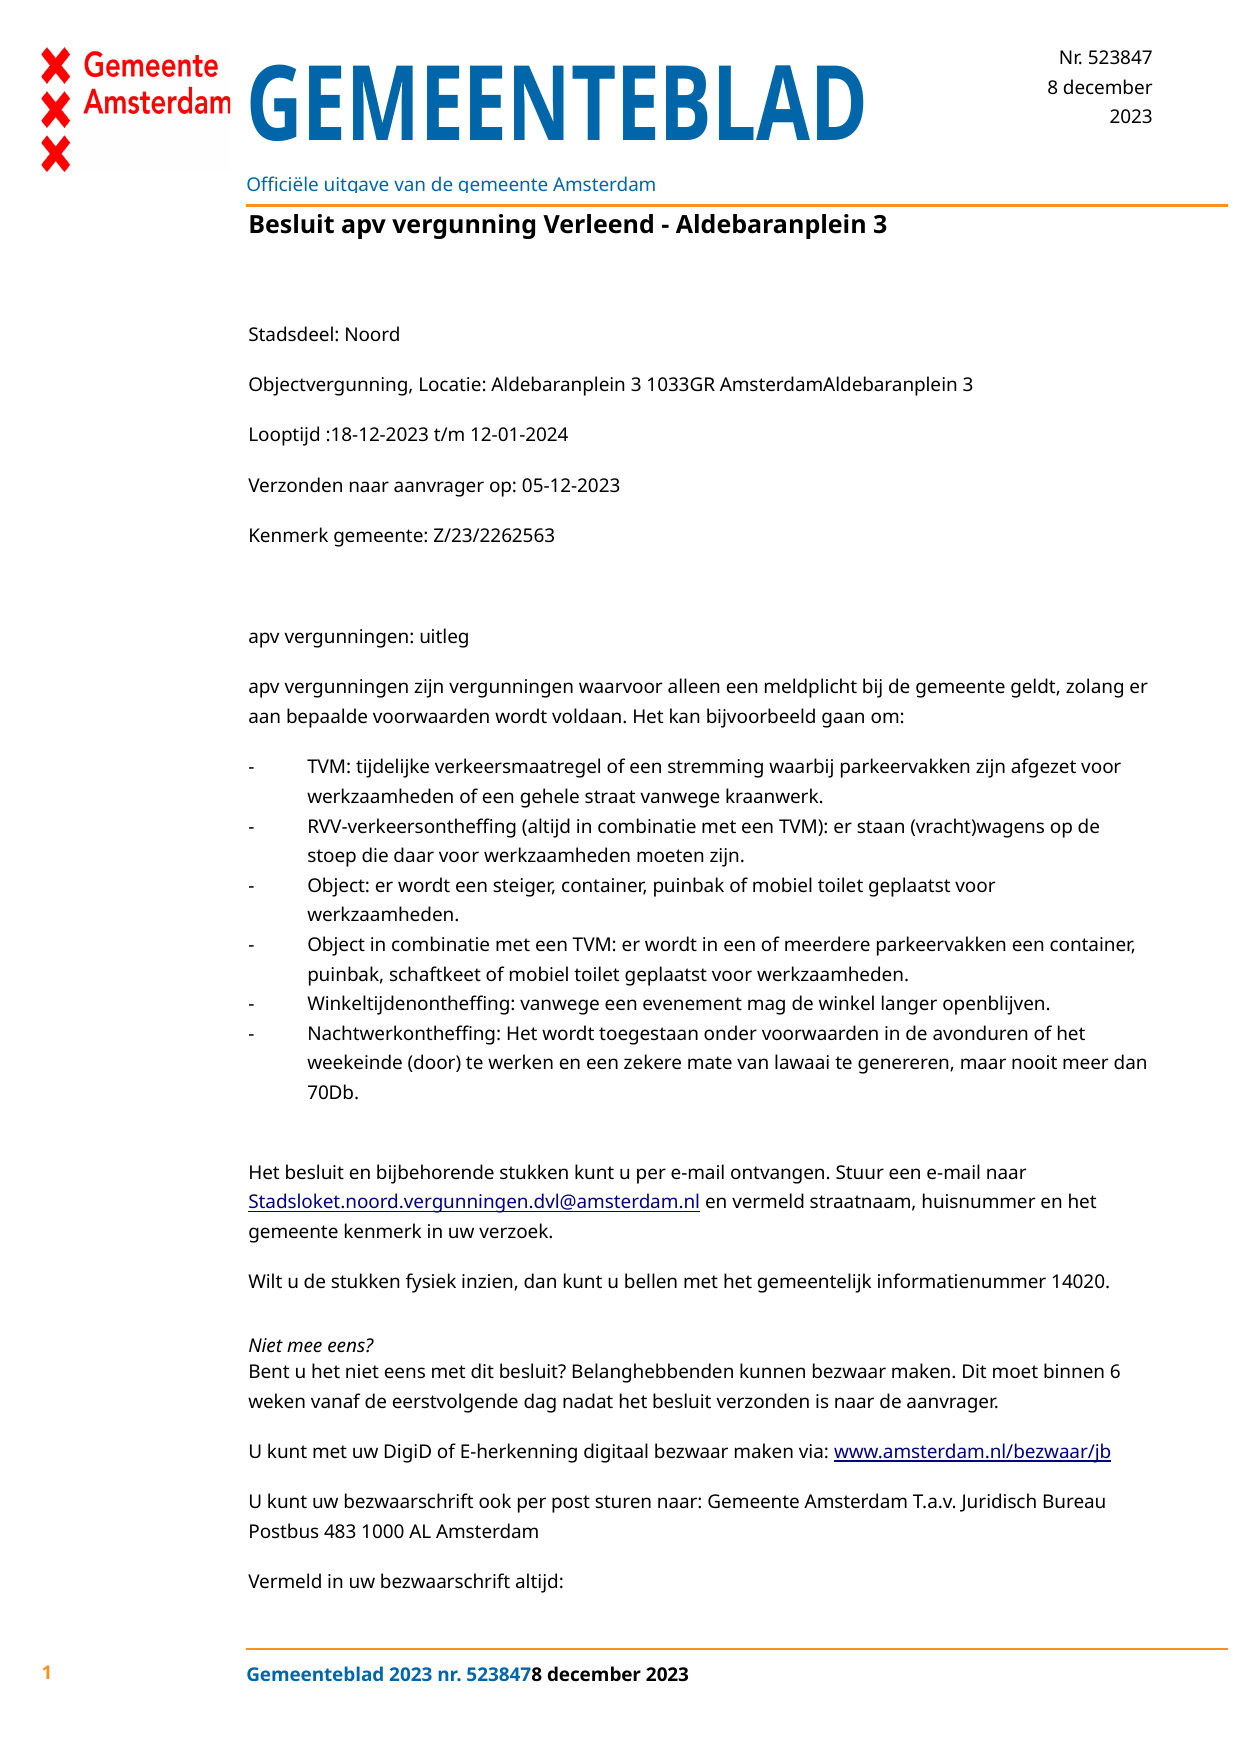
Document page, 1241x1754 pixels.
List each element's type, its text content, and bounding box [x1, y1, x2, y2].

text apv vergunningen zijn vergunningen waarvoor alleen een meldplicht bij de gemeente geldt, zolang er aan bepaalde voorwaarden wordt voldaan. Het kan bijvoorbeeld gaan om: [248, 674, 1152, 729]
list Nachtwerkontheffing: Het wordt toegestaan onder voorwaarden in de avonduren of het weekeinde (door) te werken en een zekere mate van lawaai te genereren, maar nooit meer dan 70Db. [248, 1020, 1152, 1105]
list RVV-verkeersontheffing (altijd in combinatie met een TVM): er staan (vracht)wagens op de stoep die daar voor werkzaamheden moeten zijn. [248, 813, 1152, 868]
text Objectvergunning, Locatie: Aldebaranplein 3 1033GR AmsterdamAldebaranplein 3 [248, 371, 1152, 397]
text Niet mee eens? [248, 1333, 1152, 1358]
list TVM: tijdelijke verkeersmaatregel of een stremming waarbij parkeervakken zijn afgezet voor werkzaamheden of een gehele straat vanwege kraanwerk. [248, 754, 1152, 809]
text Bent u het niet eens met dit besluit? Belanghebbenden kunnen bezwaar maken. Dit moet binnen 6 weken vanaf de eerstvolgende dag nadat het besluit verzonden is naar de aanvrager. [248, 1358, 1152, 1414]
text apv vergunningen: uitleg [248, 623, 1152, 649]
list Object in combinatie met een TVM: er wordt in een of meerdere parkeervakken een container, puinbak, schaftkeet of mobiel toilet geplaatst voor werkzaamheden. [248, 931, 1152, 986]
list Object: er wordt een steiger, container, puinbak of mobiel toilet geplaatst voor werkzaamheden. [248, 872, 1152, 927]
text U kunt met uw DigiD of E-herkenning digitaal bezwaar maken via: www.amsterdam.nl/bezwaar/jb [248, 1438, 1152, 1464]
text Stadsdeel: Noord [248, 321, 1152, 346]
text Verzonden naar aanvrager op: 05-12-2023 [248, 472, 1152, 498]
text Vermeld in uw bezwaarschrift altijd: [248, 1569, 1152, 1594]
text Besluit apv vergunning Verleend - Aldebaranplein 3 [248, 207, 1152, 241]
text Wilt u de stukken fysiek inzien, dan kunt u bellen met het gemeentelijk informatienummer 14020. [248, 1269, 1152, 1294]
text U kunt uw bezwaarschrift ook per post sturen naar: Gemeente Amsterdam T.a.v. Juridisch Bureau Postbus 483 1000 AL Amsterdam [248, 1489, 1152, 1544]
picture [41, 47, 231, 172]
text Kenmerk gemeente: Z/23/2262563 [248, 522, 1152, 548]
text Looptijd :18-12-2023 t/m 12-01-2024 [248, 422, 1152, 447]
text Het besluit en bijbehorende stukken kunt u per e-mail ontvangen. Stuur een e-mail naar Stadsloket.noord.vergunningen.dvl@amsterdam.nl en vermeld straatnaam, huisnummer en het gemeente kenmerk in uw verzoek. [248, 1159, 1152, 1244]
list Winkeltijdenontheffing: vanwege een evenement mag de winkel langer openblijven. [248, 990, 1152, 1016]
